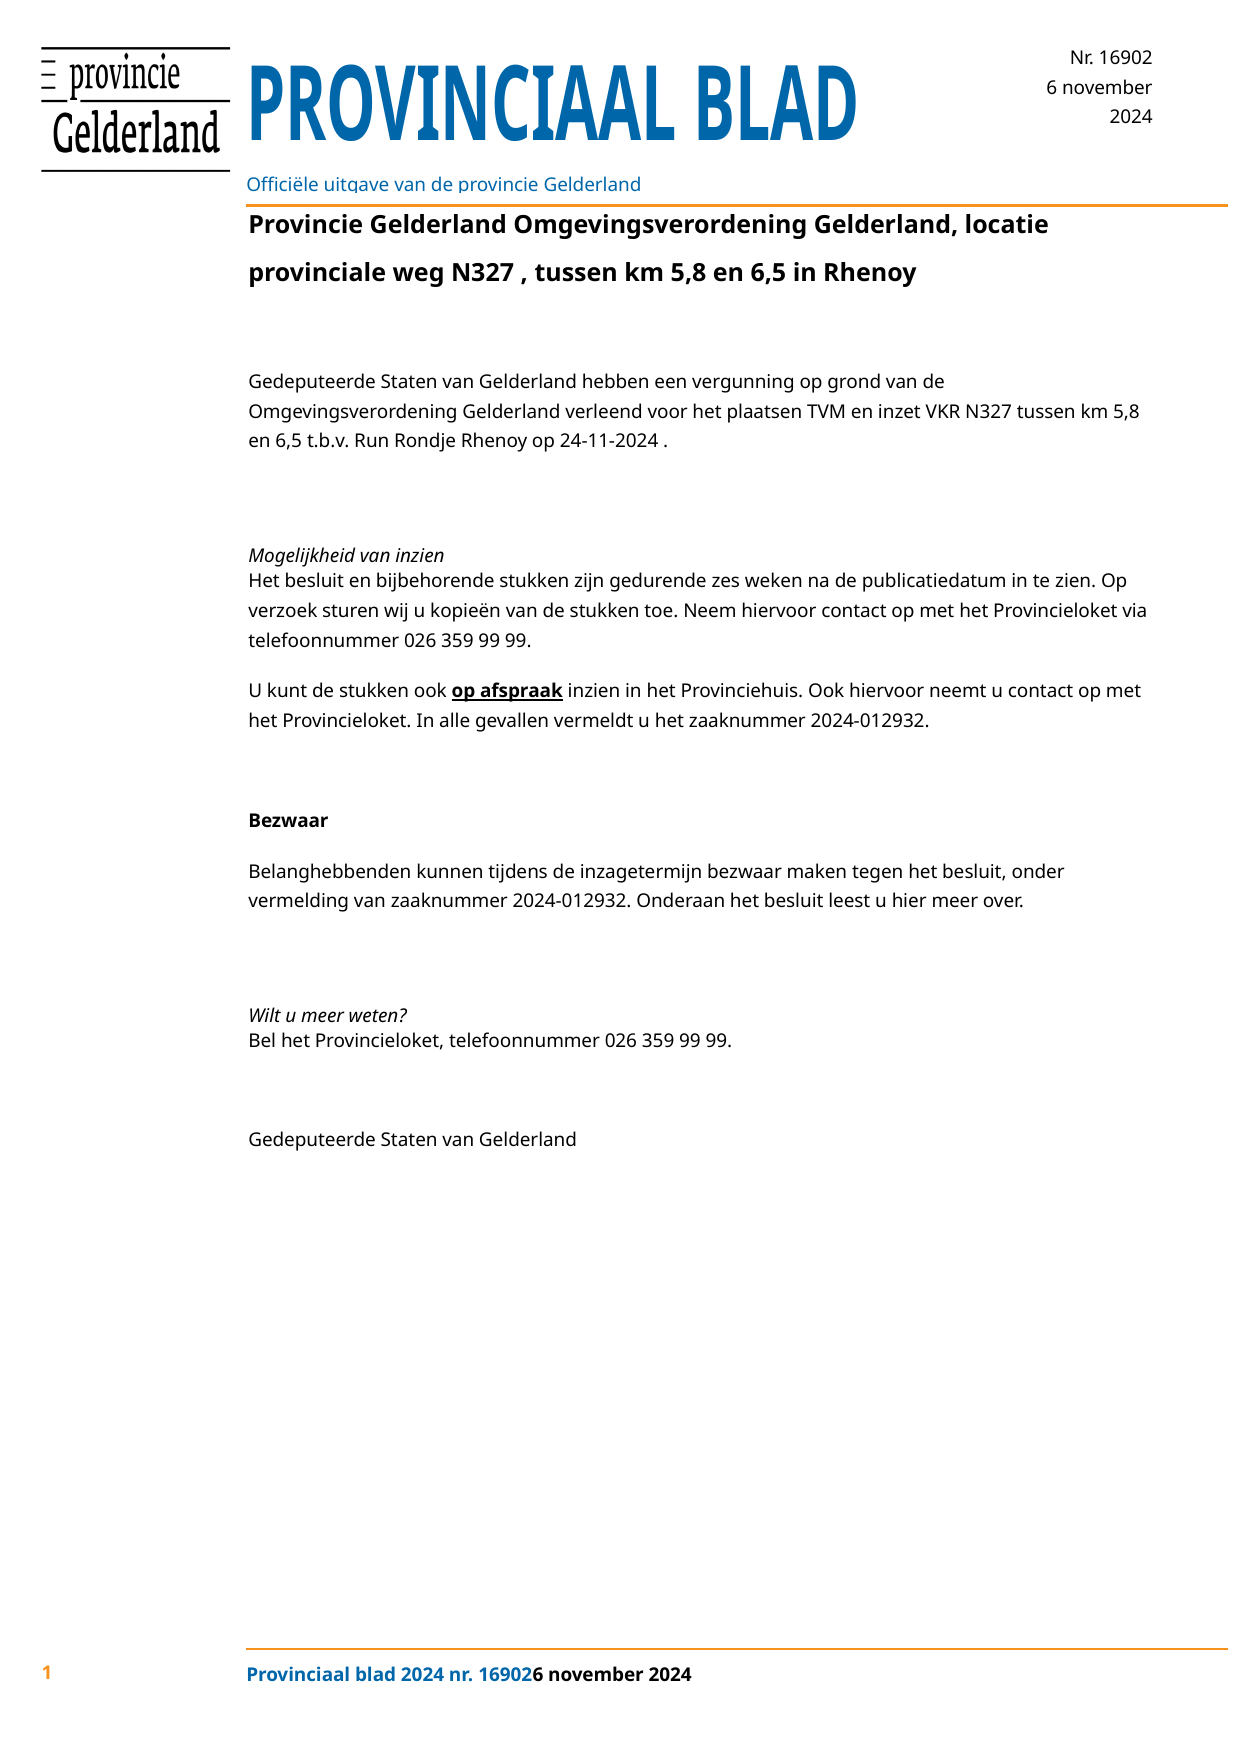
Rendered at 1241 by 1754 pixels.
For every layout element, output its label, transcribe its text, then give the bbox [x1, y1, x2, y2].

text Provincie Gelderland Omgevingsverordening Gelderland, locatie provinciale weg N327 , tussen km 5,8 en 6,5 in Rhenoy [248, 207, 1152, 288]
text Bezwaar [248, 808, 1152, 833]
text Wilt u meer weten? [248, 1002, 1152, 1028]
text Het besluit en bijbehorende stukken zijn gedurende zes weken na de publicatiedatum in te zien. Op verzoek sturen wij u kopieën van de stukken toe. Neem hiervoor contact op met het Provincieloket via telefoonnummer 026 359 99 99. [248, 568, 1152, 652]
text Gedeputeerde Staten van Gelderland [248, 1126, 1152, 1152]
text Mogelijkheid van inzien [248, 542, 1152, 568]
text Gedeputeerde Staten van Gelderland hebben een vergunning op grond van de Omgevingsverordening Gelderland verleend voor het plaatsen TVM en inzet VKR N327 tussen km 5,8 en 6,5 t.b.v. Run Rondje Rhenoy op 24-11-2024 . [248, 368, 1152, 453]
picture [41, 47, 231, 172]
text U kunt de stukken ook op afspraak inzien in het Provinciehuis. Ook hiervoor neemt u contact op met het Provincieloket. In alle gevallen vermeldt u het zaaknummer 2024-012932. [248, 677, 1152, 732]
text Belanghebbenden kunnen tijdens de inzagetermijn bezwaar maken tegen het besluit, onder vermelding van zaaknummer 2024-012932. Onderaan het besluit leest u hier meer over. [248, 858, 1152, 913]
text Bel het Provincieloket, telefoonnummer 026 359 99 99. [248, 1028, 1152, 1053]
